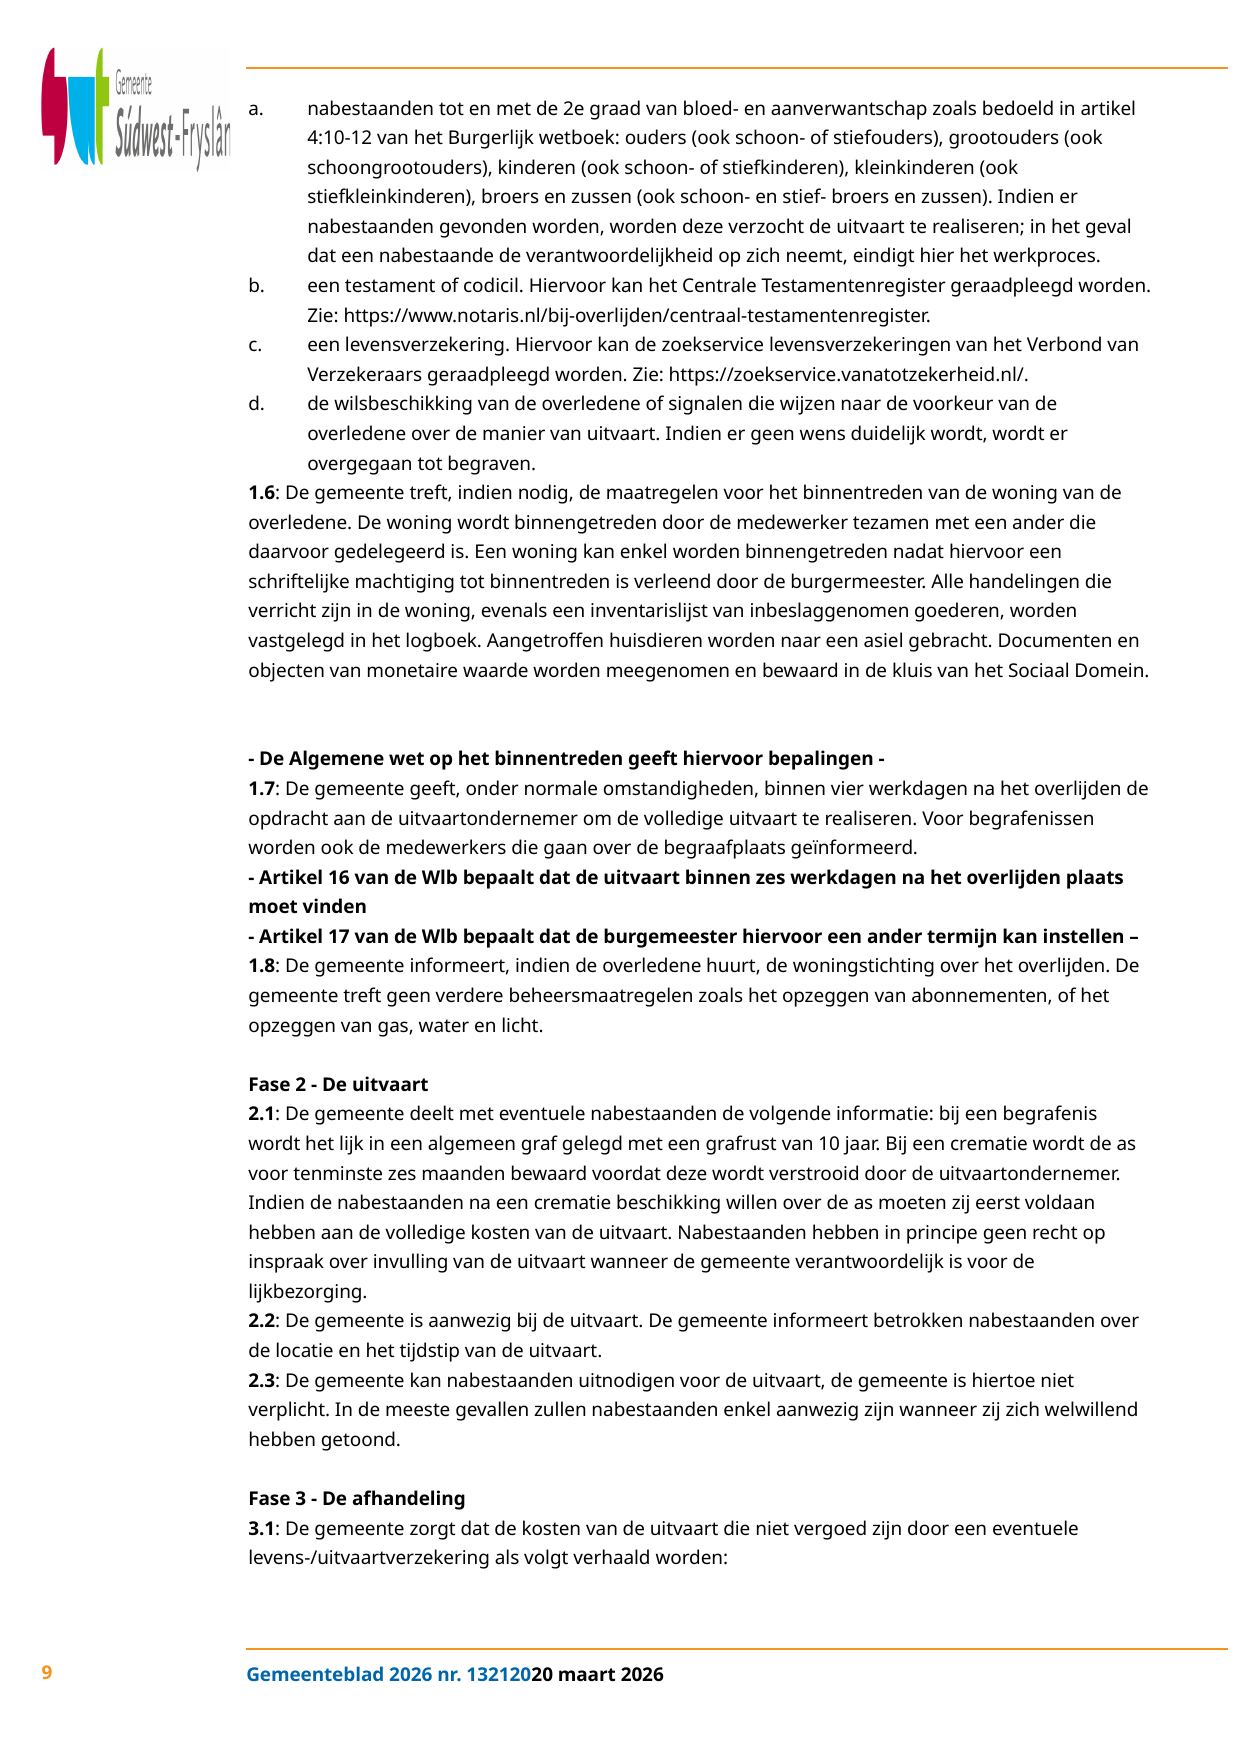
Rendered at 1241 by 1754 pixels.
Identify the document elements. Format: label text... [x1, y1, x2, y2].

list de wilsbeschikking van de overledene of signalen die wijzen naar de voorkeur van de overledene over de manier van uitvaart. Indien er geen wens duidelijk wordt, wordt er overgegaan tot begraven. [248, 391, 1152, 476]
text 3.1: De gemeente zorgt dat de kosten van de uitvaart die niet vergoed zijn door een eventuele levens-/uitvaartverzekering als volgt verhaald worden: [248, 1515, 1152, 1570]
text Fase 3 - De afhandeling [248, 1485, 1152, 1511]
text 1.8: De gemeente informeert, indien de overledene huurt, de woningstichting over het overlijden. De gemeente treft geen verdere beheersmaatregelen zoals het opzeggen van abonnementen, of het opzeggen van gas, water en licht. [248, 953, 1152, 1038]
text - De Algemene wet op het binnentreden geeft hiervoor bepalingen - [248, 746, 1152, 771]
text - Artikel 16 van de Wlb bepaalt dat de uitvaart binnen zes werkdagen na het overlijden plaats moet vinden [248, 864, 1152, 919]
text Fase 2 - De uitvaart [248, 1071, 1152, 1097]
text - Artikel 17 van de Wlb bepaalt dat de burgemeester hiervoor een ander termijn kan instellen – [248, 923, 1152, 949]
list nabestaanden tot en met de 2e graad van bloed- en aanverwantschap zoals bedoeld in artikel 4:10-12 van het Burgerlijk wetboek: ouders (ook schoon- of stiefouders), grootouders (ook schoongrootouders), kinderen (ook schoon- of stiefkinderen), kleinkinderen (ook stiefkleinkinderen), broers en zussen (ook schoon- en stief- broers en zussen). Indien er nabestaanden gevonden worden, worden deze verzocht de uitvaart te realiseren; in het geval dat een nabestaande de verantwoordelijkheid op zich neemt, eindigt hier het werkproces. [248, 95, 1152, 268]
text 1.7: De gemeente geeft, onder normale omstandigheden, binnen vier werkdagen na het overlijden de opdracht aan de uitvaartondernemer om de volledige uitvaart te realiseren. Voor begrafenissen worden ook de medewerkers die gaan over de begraafplaats geïnformeerd. [248, 775, 1152, 860]
text 1.6: De gemeente treft, indien nodig, de maatregelen voor het binnentreden van de woning van de overledene. De woning wordt binnengetreden door de medewerker tezamen met een ander die daarvoor gedelegeerd is. Een woning kan enkel worden binnengetreden nadat hiervoor een schriftelijke machtiging tot binnentreden is verleend door de burgermeester. Alle handelingen die verricht zijn in de woning, evenals een inventarislijst van inbeslaggenomen goederen, worden vastgelegd in het logboek. Aangetroffen huisdieren worden naar een asiel gebracht. Documenten en objecten van monetaire waarde worden meegenomen en bewaard in de kluis van het Sociaal Domein. [248, 479, 1152, 683]
text 2.1: De gemeente deelt met eventuele nabestaanden de volgende informatie: bij een begrafenis wordt het lijk in een algemeen graf gelegd met een grafrust van 10 jaar. Bij een crematie wordt de as voor tenminste zes maanden bewaard voordat deze wordt verstrooid door de uitvaartondernemer. Indien de nabestaanden na een crematie beschikking willen over de as moeten zij eerst voldaan hebben aan de volledige kosten van de uitvaart. Nabestaanden hebben in principe geen recht op inspraak over invulling van de uitvaart wanneer de gemeente verantwoordelijk is voor de lijkbezorging. [248, 1101, 1152, 1304]
picture [41, 47, 231, 172]
text 2.3: De gemeente kan nabestaanden uitnodigen voor de uitvaart, de gemeente is hiertoe niet verplicht. In de meeste gevallen zullen nabestaanden enkel aanwezig zijn wanneer zij zich welwillend hebben getoond. [248, 1367, 1152, 1452]
list een testament of codicil. Hiervoor kan het Centrale Testamentenregister geraadpleegd worden. Zie: https://www.notaris.nl/bij-overlijden/centraal-testamentenregister. [248, 272, 1152, 328]
list een levensverzekering. Hiervoor kan de zoekservice levensverzekeringen van het Verbond van Verzekeraars geraadpleegd worden. Zie: https://zoekservice.vanatotzekerheid.nl/. [248, 331, 1152, 387]
text 2.2: De gemeente is aanwezig bij de uitvaart. De gemeente informeert betrokken nabestaanden over de locatie en het tijdstip van de uitvaart. [248, 1308, 1152, 1363]
